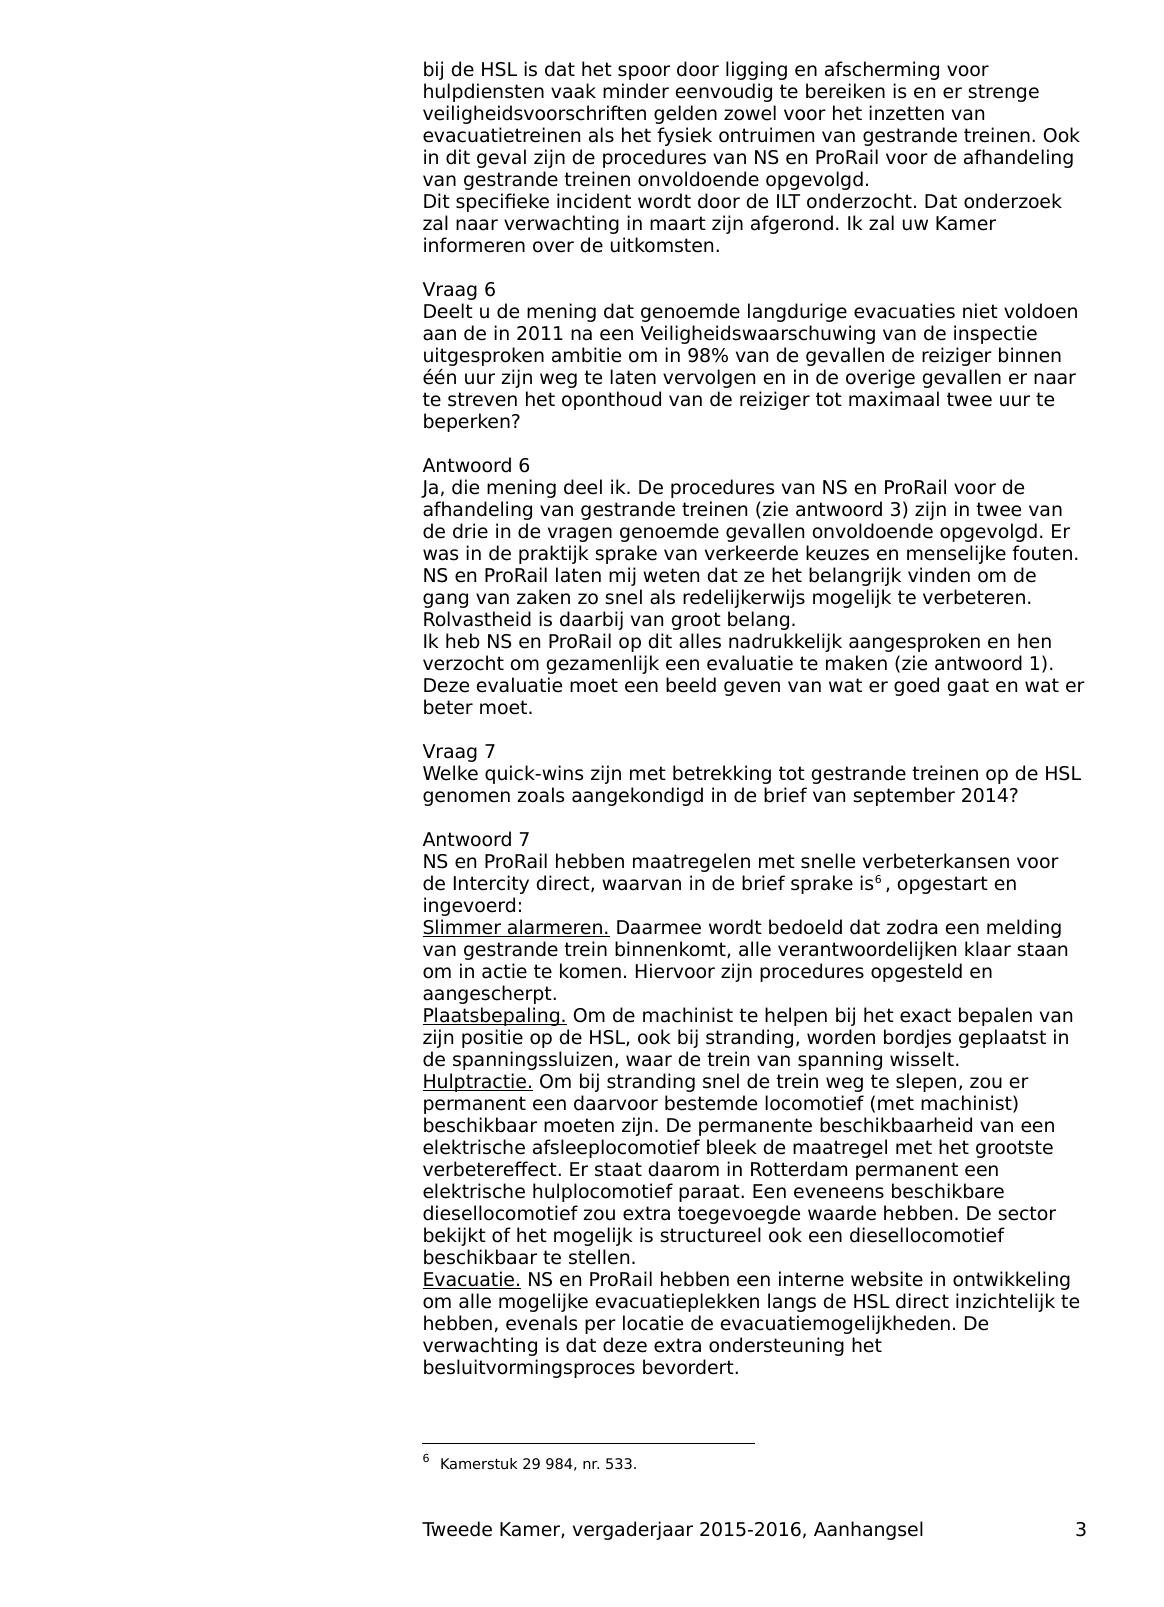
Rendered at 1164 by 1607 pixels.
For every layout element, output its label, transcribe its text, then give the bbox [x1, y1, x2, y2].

text Evacuatie. NS en ProRail hebben een interne website in ontwikkeling om alle mogelijke evacuatieplekken langs de HSL direct inzichtelijk te hebben, evenals per locatie de evacuatiemogelijkheden. De verwachting is dat deze extra ondersteuning het besluitvormingsproces bevordert. [422, 1269, 1087, 1379]
text Kamerstuk 29 984, nr. 533. [422, 1452, 1087, 1474]
text NS en ProRail hebben maatregelen met snelle verbeterkansen voor de Intercity direct, waarvan in de brief sprake is, opgestart en ingevoerd: [422, 851, 1087, 917]
text Dit specifieke incident wordt door de ILT onderzocht. Dat onderzoek zal naar verwachting in maart zijn afgerond. Ik zal uw Kamer informeren over de uitkomsten. [422, 191, 1087, 257]
text Plaatsbepaling. Om de machinist te helpen bij het exact bepalen van zijn positie op de HSL, ook bij stranding, worden bordjes geplaatst in de spanningssluizen, waar de trein van spanning wisselt. [422, 1005, 1087, 1071]
text Ja, die mening deel ik. De procedures van NS en ProRail voor de afhandeling van gestrande treinen (zie antwoord 3) zijn in twee van de drie in de vragen genoemde gevallen onvoldoende opgevolgd. Er was in de praktijk sprake van verkeerde keuzes en menselijke fouten. NS en ProRail laten mij weten dat ze het belangrijk vinden om de gang van zaken zo snel als redelijkerwijs mogelijk te verbeteren. Rolvastheid is daarbij van groot belang. [422, 477, 1087, 631]
text Vraag 7 [422, 741, 1087, 763]
text Ik heb NS en ProRail op dit alles nadrukkelijk aangesproken en hen verzocht om gezamenlijk een evaluatie te maken (zie antwoord 1). Deze evaluatie moet een beeld geven van wat er goed gaat en wat er beter moet. [422, 631, 1087, 719]
text Hulptractie. Om bij stranding snel de trein weg te slepen, zou er permanent een daarvoor bestemde locomotief (met machinist) beschikbaar moeten zijn. De permanente beschikbaarheid van een elektrische afsleeplocomotief bleek de maatregel met het grootste verbetereffect. Er staat daarom in Rotterdam permanent een elektrische hulplocomotief paraat. Een eveneens beschikbare diesellocomotief zou extra toegevoegde waarde hebben. De sector bekijkt of het mogelijk is structureel ook een diesellocomotief beschikbaar te stellen. [422, 1071, 1087, 1269]
text Vraag 6 [422, 279, 1087, 301]
text Antwoord 7 [422, 829, 1087, 851]
text Antwoord 6 [422, 455, 1087, 477]
text Deelt u de mening dat genoemde langdurige evacuaties niet voldoen aan de in 2011 na een Veiligheidswaarschuwing van de inspectie uitgesproken ambitie om in 98% van de gevallen de reiziger binnen één uur zijn weg te laten vervolgen en in de overige gevallen er naar te streven het oponthoud van de reiziger tot maximaal twee uur te beperken? [422, 301, 1087, 433]
text Slimmer alarmeren. Daarmee wordt bedoeld dat zodra een melding van gestrande trein binnenkomt, alle verantwoordelijken klaar staan om in actie te komen. Hiervoor zijn procedures opgesteld en aangescherpt. [422, 917, 1087, 1005]
text Welke quick-wins zijn met betrekking tot gestrande treinen op de HSL genomen zoals aangekondigd in de brief van september 2014? [422, 763, 1087, 807]
text bij de HSL is dat het spoor door ligging en afscherming voor hulpdiensten vaak minder eenvoudig te bereiken is en er strenge veiligheidsvoorschriften gelden zowel voor het inzetten van evacuatietreinen als het fysiek ontruimen van gestrande treinen. Ook in dit geval zijn de procedures van NS en ProRail voor de afhandeling van gestrande treinen onvoldoende opgevolgd. [422, 59, 1087, 191]
